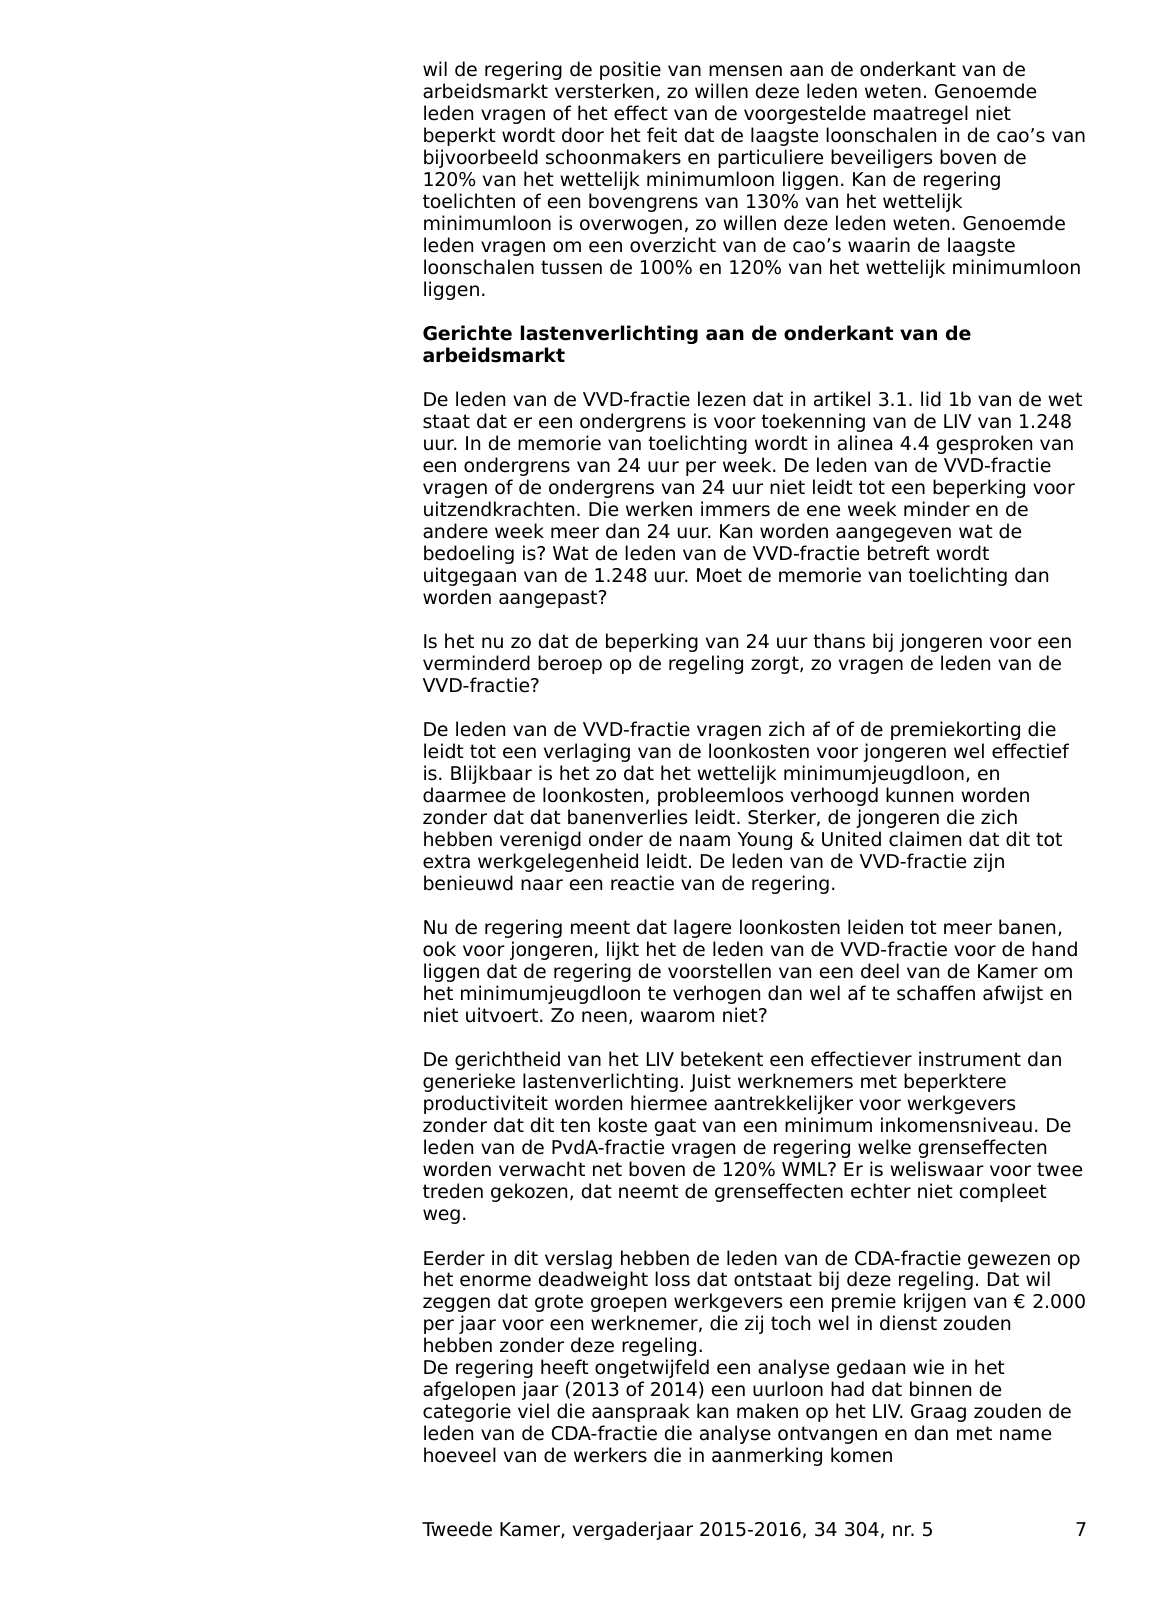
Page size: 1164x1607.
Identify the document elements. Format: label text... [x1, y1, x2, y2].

text Nu de regering meent dat lagere loonkosten leiden tot meer banen, ook voor jongeren, lijkt het de leden van de VVD-fractie voor de hand liggen dat de regering de voorstellen van een deel van de Kamer om het minimumjeugdloon te verhogen dan wel af te schaffen afwijst en niet uitvoert. Zo neen, waarom niet? [422, 917, 1087, 1027]
text Is het nu zo dat de beperking van 24 uur thans bij jongeren voor een verminderd beroep op de regeling zorgt, zo vragen de leden van de VVD-fractie? [422, 631, 1087, 697]
text wil de regering de positie van mensen aan de onderkant van de arbeidsmarkt versterken, zo willen deze leden weten. Genoemde leden vragen of het effect van de voorgestelde maatregel niet beperkt wordt door het feit dat de laagste loonschalen in de cao’s van bijvoorbeeld schoonmakers en particuliere beveiligers boven de 120% van het wettelijk minimumloon liggen. Kan de regering toelichten of een bovengrens van 130% van het wettelijk minimumloon is overwogen, zo willen deze leden weten. Genoemde leden vragen om een overzicht van de cao’s waarin de laagste loonschalen tussen de 100% en 120% van het wettelijk minimumloon liggen. [422, 59, 1087, 301]
text De leden van de VVD-fractie vragen zich af of de premiekorting die leidt tot een verlaging van de loonkosten voor jongeren wel effectief is. Blijkbaar is het zo dat het wettelijk minimumjeugdloon, en daarmee de loonkosten, probleemloos verhoogd kunnen worden zonder dat dat banenverlies leidt. Sterker, de jongeren die zich hebben verenigd onder de naam Young & United claimen dat dit tot extra werkgelegenheid leidt. De leden van de VVD-fractie zijn benieuwd naar een reactie van de regering. [422, 719, 1087, 895]
text De leden van de VVD-fractie lezen dat in artikel 3.1. lid 1b van de wet staat dat er een ondergrens is voor toekenning van de LIV van 1.248 uur. In de memorie van toelichting wordt in alinea 4.4 gesproken van een ondergrens van 24 uur per week. De leden van de VVD-fractie vragen of de ondergrens van 24 uur niet leidt tot een beperking voor uitzendkrachten. Die werken immers de ene week minder en de andere week meer dan 24 uur. Kan worden aangegeven wat de bedoeling is? Wat de leden van de VVD-fractie betreft wordt uitgegaan van de 1.248 uur. Moet de memorie van toelichting dan worden aangepast? [422, 389, 1087, 609]
subtitle Gerichte lastenverlichting aan de onderkant van de arbeidsmarkt [422, 323, 1087, 367]
text Eerder in dit verslag hebben de leden van de CDA-fractie gewezen op het enorme deadweight loss dat ontstaat bij deze regeling. Dat wil zeggen dat grote groepen werkgevers een premie krijgen van € 2.000 per jaar voor een werknemer, die zij toch wel in dienst zouden hebben zonder deze regeling. [422, 1247, 1087, 1357]
text De gerichtheid van het LIV betekent een effectiever instrument dan generieke lastenverlichting. Juist werknemers met beperktere productiviteit worden hiermee aantrekkelijker voor werkgevers zonder dat dit ten koste gaat van een minimum inkomensniveau. De leden van de PvdA-fractie vragen de regering welke grenseffecten worden verwacht net boven de 120% WML? Er is weliswaar voor twee treden gekozen, dat neemt de grenseffecten echter niet compleet weg. [422, 1049, 1087, 1225]
text De regering heeft ongetwijfeld een analyse gedaan wie in het afgelopen jaar (2013 of 2014) een uurloon had dat binnen de categorie viel die aanspraak kan maken op het LIV. Graag zouden de leden van de CDA-fractie die analyse ontvangen en dan met name hoeveel van de werkers die in aanmerking komen [422, 1357, 1087, 1467]
